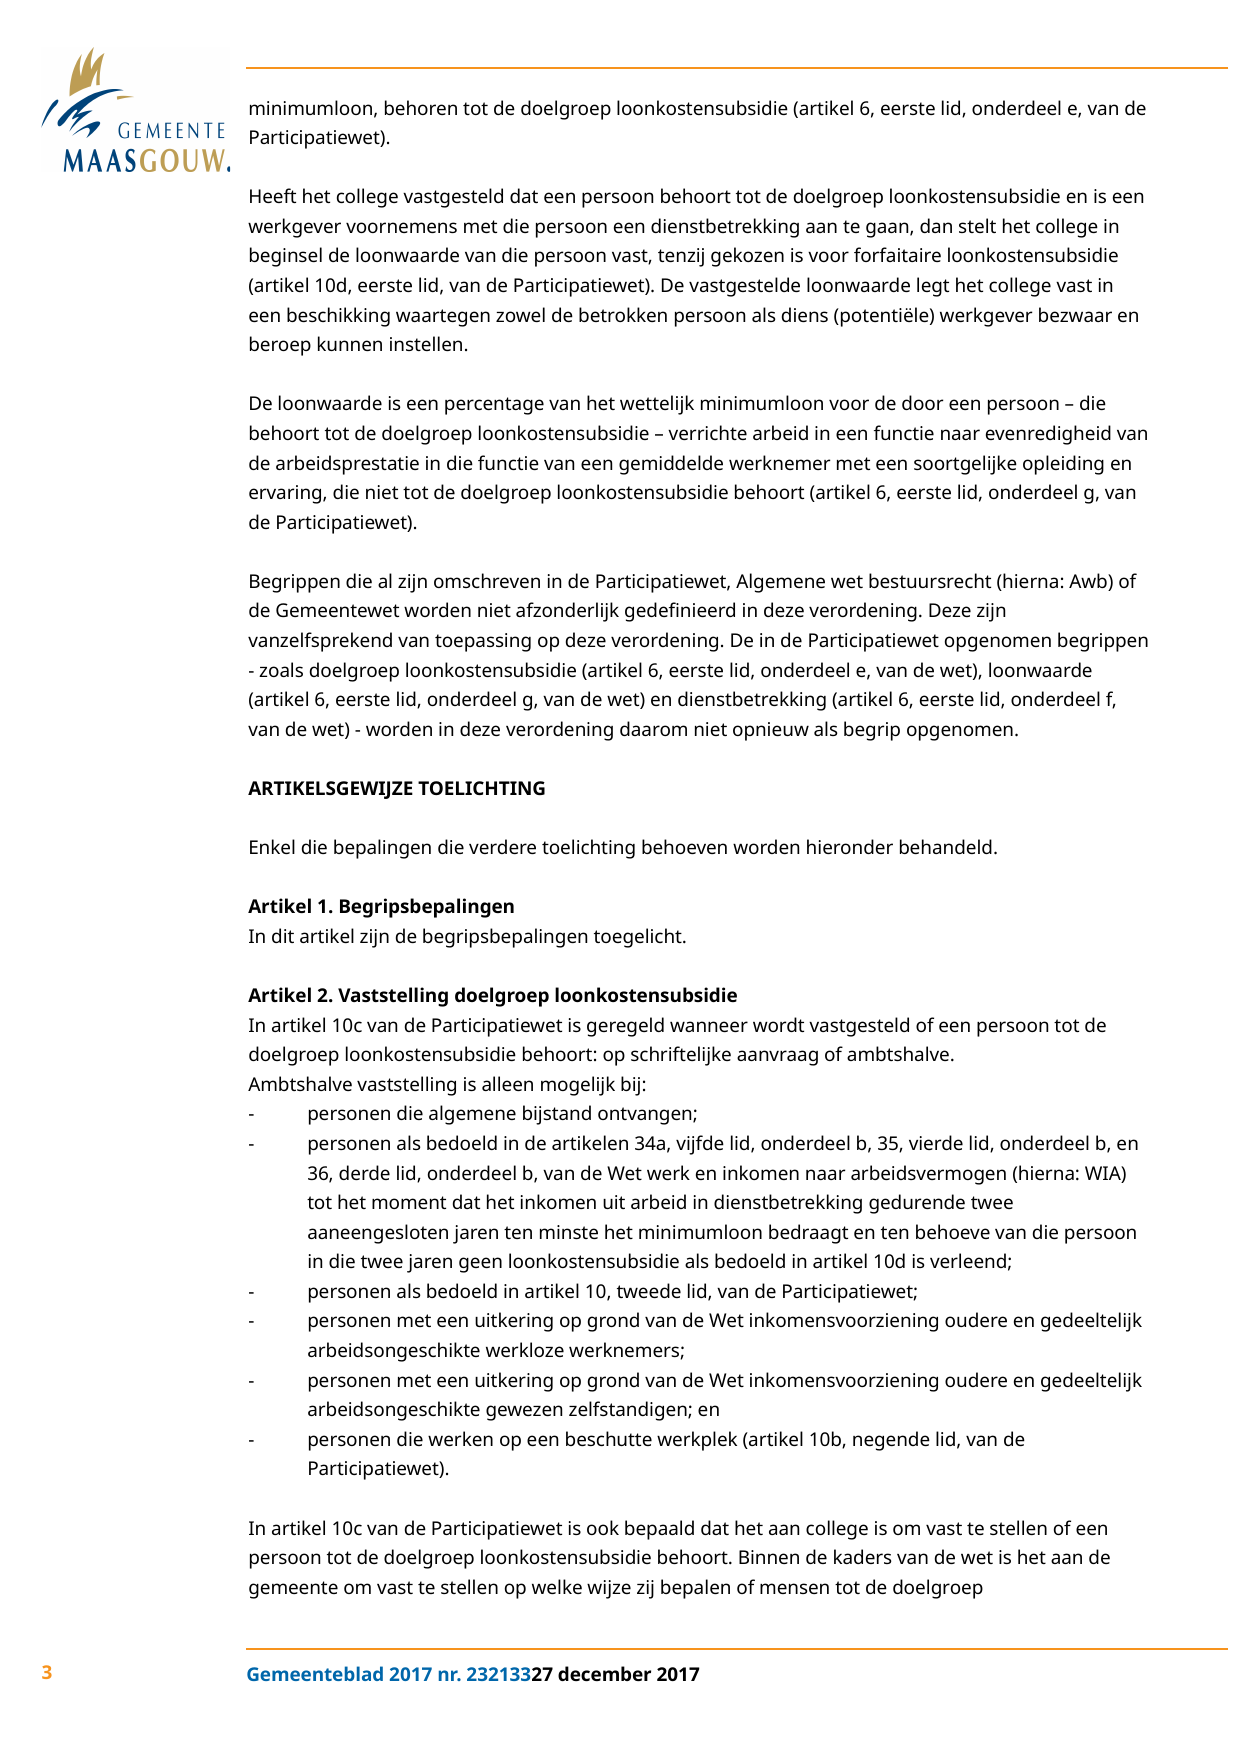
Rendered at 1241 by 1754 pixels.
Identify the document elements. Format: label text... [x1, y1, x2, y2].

text De loonwaarde is een percentage van het wettelijk minimumloon voor de door een persoon – die behoort tot de doelgroep loonkostensubsidie – verrichte arbeid in een functie naar evenredigheid van de arbeidsprestatie in die functie van een gemiddelde werknemer met een soortgelijke opleiding en ervaring, die niet tot de doelgroep loonkostensubsidie behoort (artikel 6, eerste lid, onderdeel g, van de Participatiewet). [248, 391, 1152, 535]
text In artikel 10c van de Participatiewet is ook bepaald dat het aan college is om vast te stellen of een persoon tot de doelgroep loonkostensubsidie behoort. Binnen de kaders van de wet is het aan de gemeente om vast te stellen op welke wijze zij bepalen of mensen tot de doelgroep [248, 1515, 1152, 1600]
text ARTIKELSGEWIJZE TOELICHTING [248, 775, 1152, 801]
text Enkel die bepalingen die verdere toelichting behoeven worden hieronder behandeld. [248, 834, 1152, 860]
text In dit artikel zijn de begripsbepalingen toegelicht. [248, 923, 1152, 949]
list personen met een uitkering op grond van de Wet inkomensvoorziening oudere en gedeeltelijk arbeidsongeschikte werkloze werknemers; [248, 1308, 1152, 1363]
list personen die algemene bijstand ontvangen; [248, 1101, 1152, 1126]
text Begrippen die al zijn omschreven in de Participatiewet, Algemene wet bestuursrecht (hierna: Awb) of de Gemeentewet worden niet afzonderlijk gedefinieerd in deze verordening. Deze zijn vanzelfsprekend van toepassing op deze verordening. De in de Participatiewet opgenomen begrippen - zoals doelgroep loonkostensubsidie (artikel 6, eerste lid, onderdeel e, van de wet), loonwaarde (artikel 6, eerste lid, onderdeel g, van de wet) en dienstbetrekking (artikel 6, eerste lid, onderdeel f, van de wet) - worden in deze verordening daarom niet opnieuw als begrip opgenomen. [248, 568, 1152, 742]
list personen als bedoeld in artikel 10, tweede lid, van de Participatiewet; [248, 1278, 1152, 1304]
text Ambtshalve vaststelling is alleen mogelijk bij: [248, 1071, 1152, 1097]
text Artikel 1. Begripsbepalingen [248, 893, 1152, 919]
text Artikel 2. Vaststelling doelgroep loonkostensubsidie [248, 982, 1152, 1008]
text In artikel 10c van de Participatiewet is geregeld wanneer wordt vastgesteld of een persoon tot de doelgroep loonkostensubsidie behoort: op schriftelijke aanvraag of ambtshalve. [248, 1012, 1152, 1067]
picture [41, 47, 231, 172]
text minimumloon, behoren tot de doelgroep loonkostensubsidie (artikel 6, eerste lid, onderdeel e, van de Participatiewet). [248, 95, 1152, 150]
list personen als bedoeld in de artikelen 34a, vijfde lid, onderdeel b, 35, vierde lid, onderdeel b, en 36, derde lid, onderdeel b, van de Wet werk en inkomen naar arbeidsvermogen (hierna: WIA) tot het moment dat het inkomen uit arbeid in dienstbetrekking gedurende twee aaneengesloten jaren ten minste het minimumloon bedraagt en ten behoeve van die persoon in die twee jaren geen loonkostensubsidie als bedoeld in artikel 10d is verleend; [248, 1130, 1152, 1274]
list personen die werken op een beschutte werkplek (artikel 10b, negende lid, van de Participatiewet). [248, 1426, 1152, 1481]
text Heeft het college vastgesteld dat een persoon behoort tot de doelgroep loonkostensubsidie en is een werkgever voornemens met die persoon een dienstbetrekking aan te gaan, dan stelt het college in beginsel de loonwaarde van die persoon vast, tenzij gekozen is voor forfaitaire loonkostensubsidie (artikel 10d, eerste lid, van de Participatiewet). De vastgestelde loonwaarde legt het college vast in een beschikking waartegen zowel de betrokken persoon als diens (potentiële) werkgever bezwaar en beroep kunnen instellen. [248, 183, 1152, 357]
list personen met een uitkering op grond van de Wet inkomensvoorziening oudere en gedeeltelijk arbeidsongeschikte gewezen zelfstandigen; en [248, 1367, 1152, 1422]
